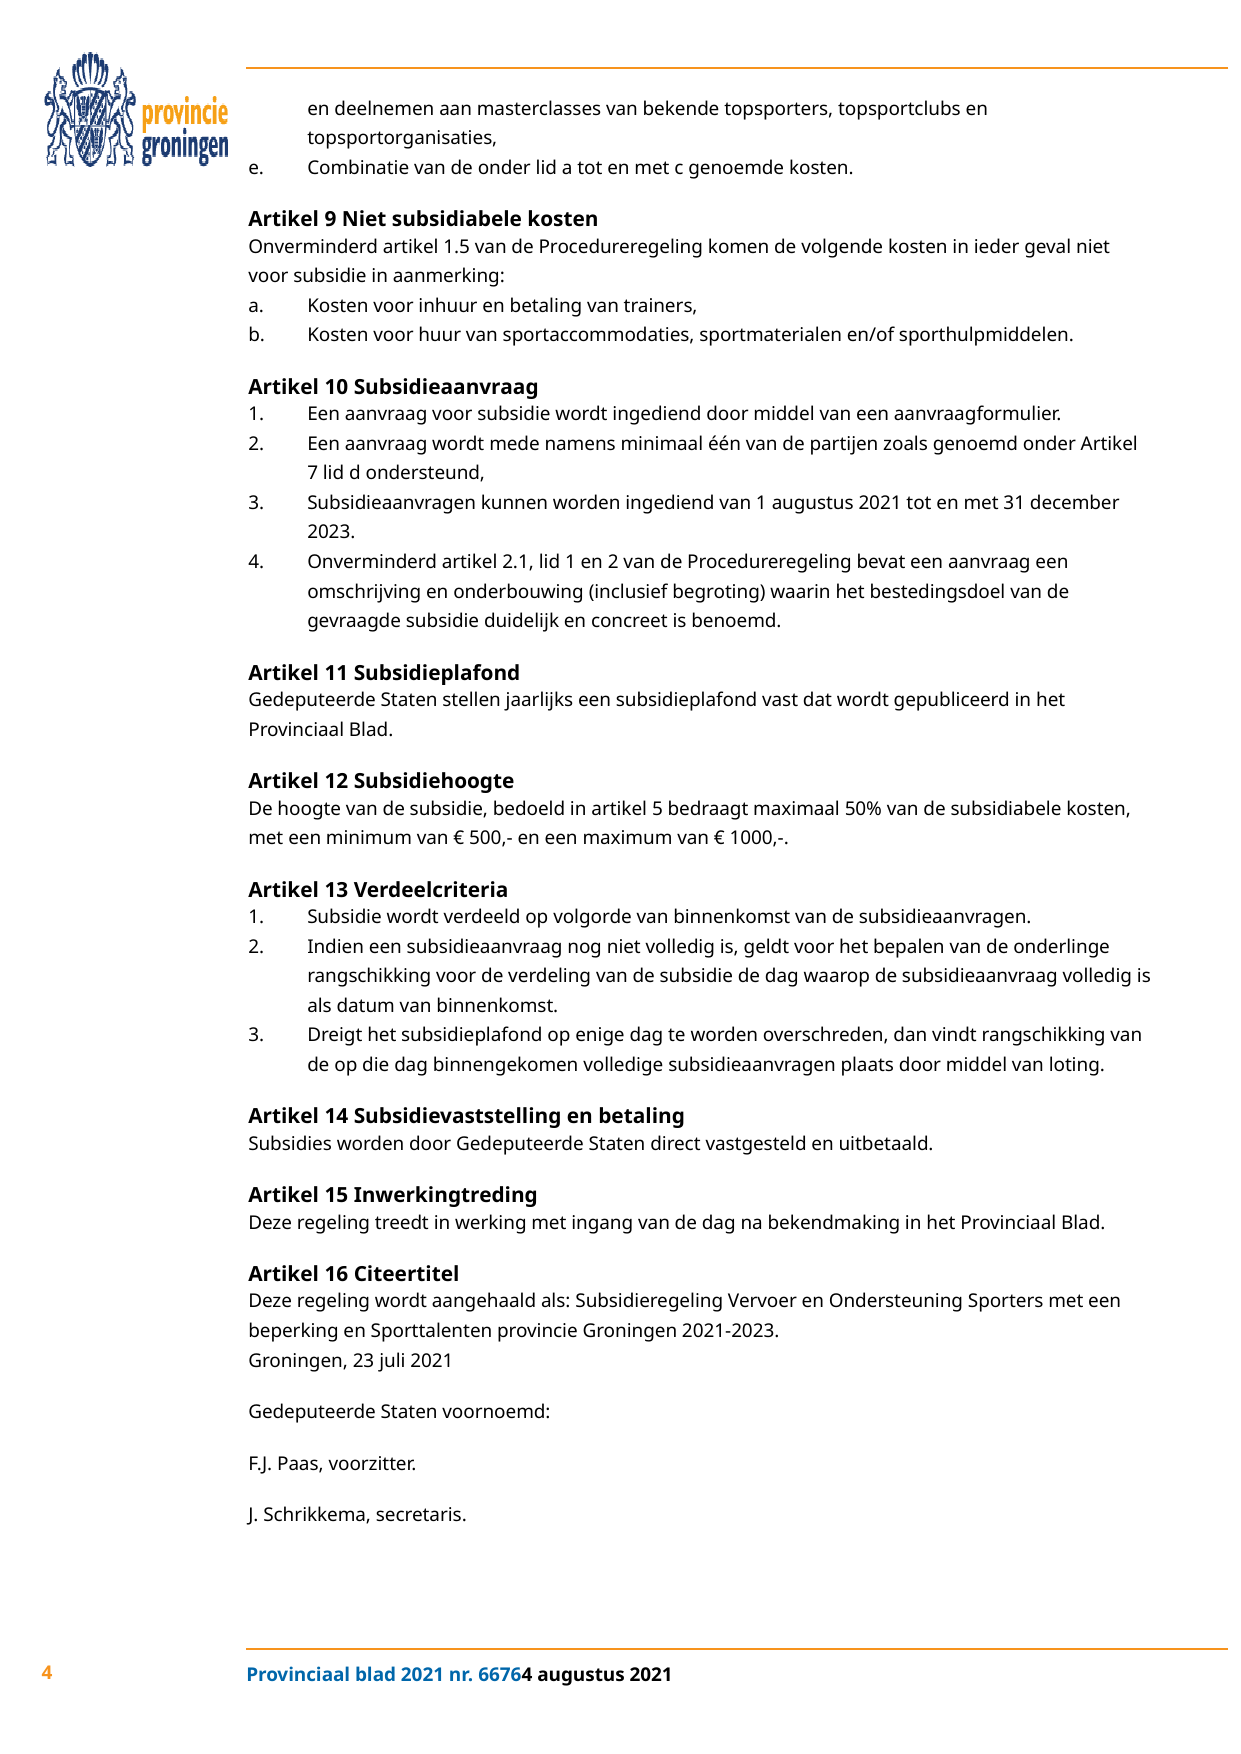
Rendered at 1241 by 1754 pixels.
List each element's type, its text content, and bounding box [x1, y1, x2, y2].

text Artikel 13 Verdeelcriteria [248, 875, 1152, 903]
text Artikel 11 Subsidieplafond [248, 658, 1152, 686]
text Deze regeling treedt in werking met ingang van de dag na bekendmaking in het Provinciaal Blad. [248, 1209, 1152, 1234]
text Artikel 16 Citeertitel [248, 1259, 1152, 1288]
list Subsidie wordt verdeeld op volgorde van binnenkomst van de subsidieaanvragen. [248, 903, 1152, 929]
text J. Schrikkema, secretaris. [248, 1501, 1152, 1527]
list en deelnemen aan masterclasses van bekende topsporters, topsportclubs en topsportorganisaties, [248, 95, 1152, 150]
text Gedeputeerde Staten voornoemd: [248, 1398, 1152, 1424]
list Dreigt het subsidieplafond op enige dag te worden overschreden, dan vindt rangschikking van de op die dag binnengekomen volledige subsidieaanvragen plaats door middel van loting. [248, 1022, 1152, 1077]
text Gedeputeerde Staten stellen jaarlijks een subsidieplafond vast dat wordt gepubliceerd in het Provinciaal Blad. [248, 686, 1152, 742]
list Onverminderd artikel 2.1, lid 1 en 2 van de Procedureregeling bevat een aanvraag een omschrijving en onderbouwing (inclusief begroting) waarin het bestedingsdoel van de gevraagde subsidie duidelijk en concreet is benoemd. [248, 548, 1152, 633]
text F.J. Paas, voorzitter. [248, 1450, 1152, 1476]
list Kosten voor huur van sportaccommodaties, sportmaterialen en/of sporthulpmiddelen. [248, 322, 1152, 347]
list Indien een subsidieaanvraag nog niet volledig is, geldt voor het bepalen van de onderlinge rangschikking voor de verdeling van de subsidie de dag waarop de subsidieaanvraag volledig is als datum van binnenkomst. [248, 933, 1152, 1018]
text Subsidies worden door Gedeputeerde Staten direct vastgesteld en uitbetaald. [248, 1130, 1152, 1156]
text Groningen, 23 juli 2021 [248, 1347, 1152, 1373]
list Een aanvraag wordt mede namens minimaal één van de partijen zoals genoemd onder Artikel 7 lid d ondersteund, [248, 430, 1152, 485]
text Artikel 14 Subsidievaststelling en betaling [248, 1102, 1152, 1130]
text Artikel 15 Inwerkingtreding [248, 1180, 1152, 1209]
list Combinatie van de onder lid a tot en met c genoemde kosten. [248, 154, 1152, 180]
list Subsidieaanvragen kunnen worden ingediend van 1 augustus 2021 tot en met 31 december 2023. [248, 489, 1152, 544]
list Een aanvraag voor subsidie wordt ingediend door middel van een aanvraagformulier. [248, 400, 1152, 426]
text De hoogte van de subsidie, bedoeld in artikel 5 bedraagt maximaal 50% van de subsidiabele kosten, met een minimum van € 500,- en een maximum van € 1000,-. [248, 795, 1152, 850]
list Kosten voor inhuur en betaling van trainers, [248, 292, 1152, 318]
text Artikel 12 Subsidiehoogte [248, 766, 1152, 795]
text Artikel 9 Niet subsidiabele kosten [248, 204, 1152, 233]
text Onverminderd artikel 1.5 van de Procedureregeling komen de volgende kosten in ieder geval niet voor subsidie in aanmerking: [248, 233, 1152, 288]
picture [41, 47, 231, 172]
text Artikel 10 Subsidieaanvraag [248, 372, 1152, 400]
text Deze regeling wordt aangehaald als: Subsidieregeling Vervoer en Ondersteuning Sporters met een beperking en Sporttalenten provincie Groningen 2021-2023. [248, 1288, 1152, 1343]
